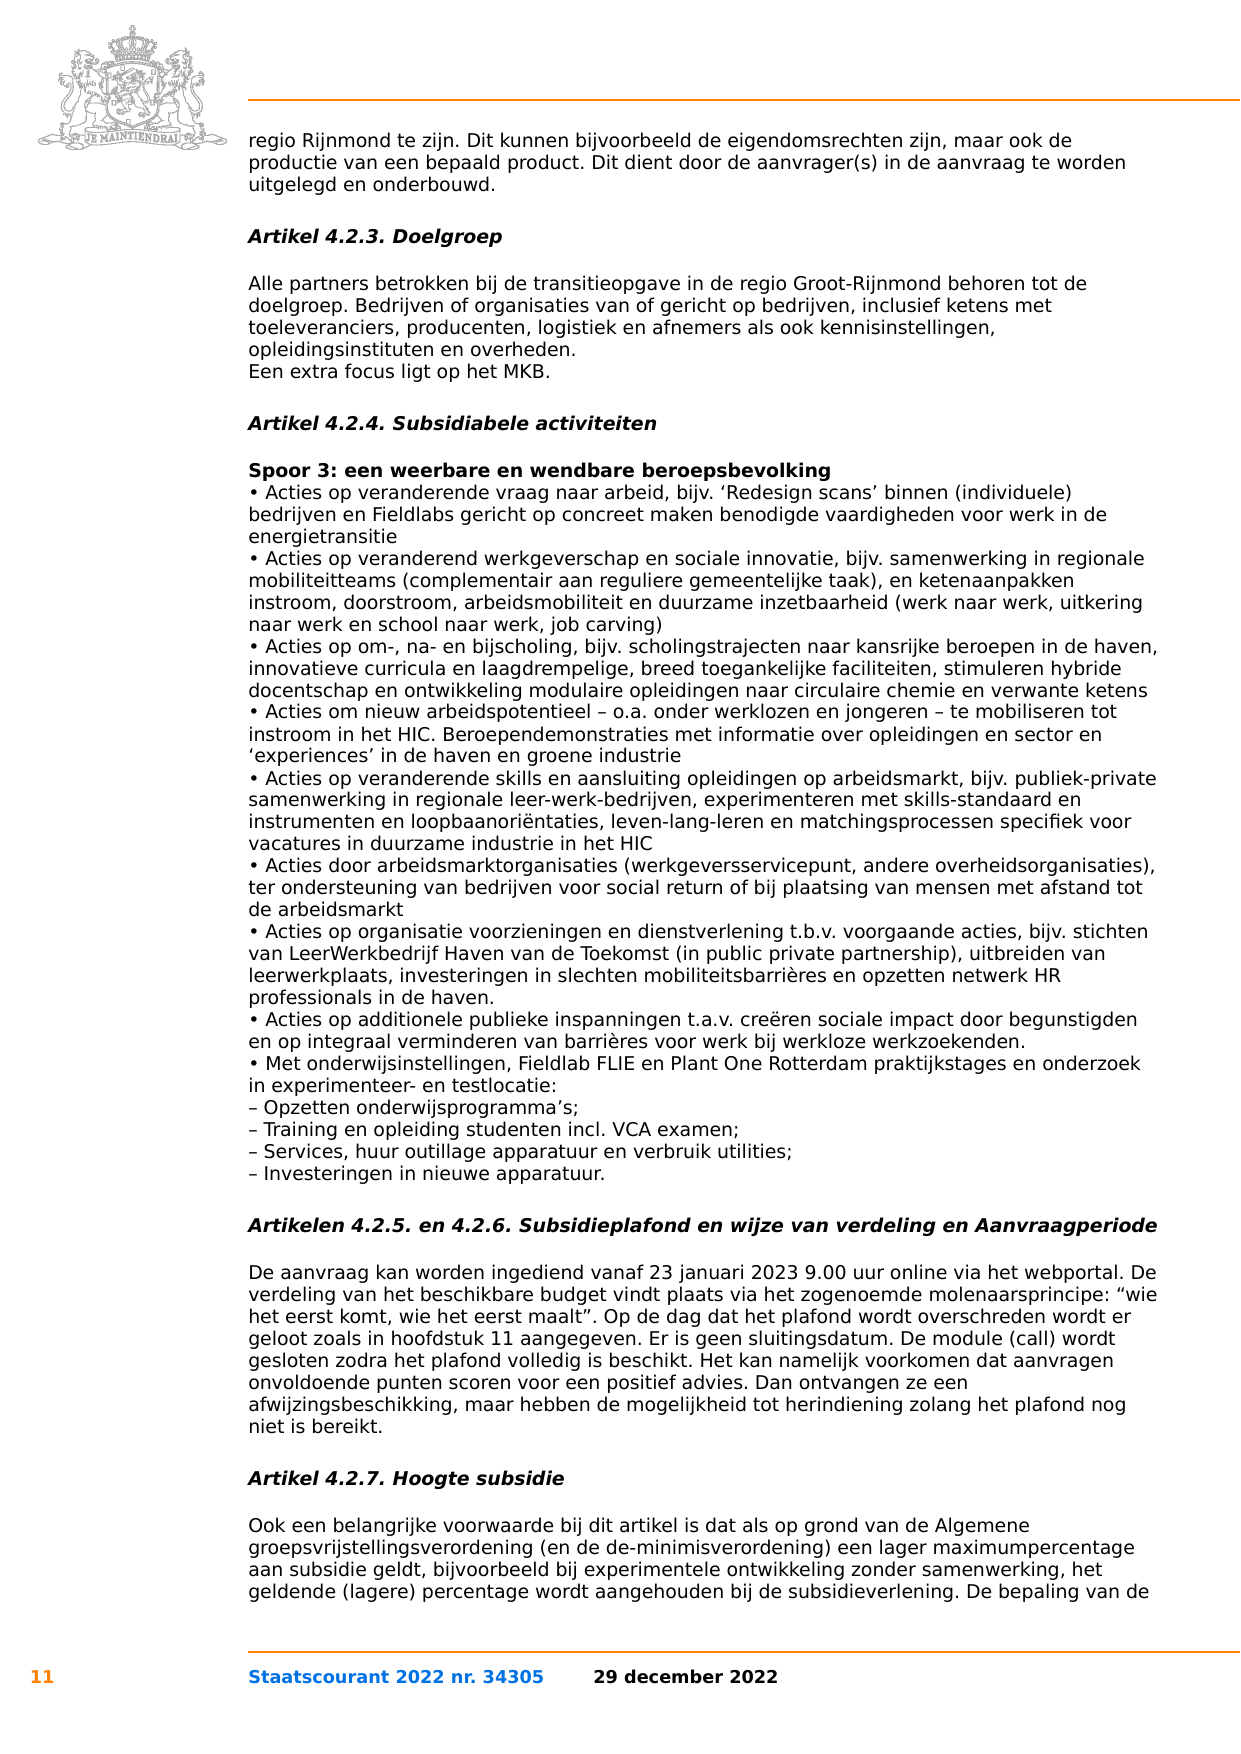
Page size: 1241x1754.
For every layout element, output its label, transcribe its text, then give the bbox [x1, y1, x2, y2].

text Alle partners betrokken bij de transitieopgave in de regio Groot-Rijnmond behoren tot de doelgroep. Bedrijven of organisaties van of gericht op bedrijven, inclusief ketens met toeleveranciers, producenten, logistiek en afnemers als ook kennisinstellingen, opleidingsinstituten en overheden. [248, 273, 1163, 361]
text • Acties op additionele publieke inspanningen t.a.v. creëren sociale impact door begunstigden en op integraal verminderen van barrières voor werk bij werkloze werkzoekenden. [248, 1009, 1163, 1053]
text – Opzetten onderwijsprogramma’s; [248, 1097, 1163, 1119]
text • Acties door arbeidsmarktorganisaties (werkgeversservicepunt, andere overheidsorganisaties), ter ondersteuning van bedrijven voor social return of bij plaatsing van mensen met afstand tot de arbeidsmarkt [248, 855, 1163, 921]
text • Acties op organisatie voorzieningen en dienstverlening t.b.v. voorgaande acties, bijv. stichten van LeerWerkbedrijf Haven van de Toekomst (in public private partnership), uitbreiden van leerwerkplaats, investeringen in slechten mobiliteitsbarrières en opzetten netwerk HR professionals in de haven. [248, 921, 1163, 1009]
text • Acties op veranderende vraag naar arbeid, bijv. ‘Redesign scans’ binnen (individuele) bedrijven en Fieldlabs gericht op concreet maken benodigde vaardigheden voor werk in de energietransitie [248, 482, 1163, 548]
text Een extra focus ligt op het MKB. [248, 361, 1163, 383]
text • Acties op om-, na- en bijscholing, bijv. scholingstrajecten naar kansrijke beroepen in de haven, innovatieve curricula en laagdrempelige, breed toegankelijke faciliteiten, stimuleren hybride docentschap en ontwikkeling modulaire opleidingen naar circulaire chemie en verwante ketens [248, 636, 1163, 701]
subtitle Artikelen 4.2.5. en 4.2.6. Subsidieplafond en wijze van verdeling en Aanvraagperiode [248, 1215, 1163, 1237]
text Ook een belangrijke voorwaarde bij dit artikel is dat als op grond van de Algemene groepsvrijstellingsverordening (en de de-minimisverordening) een lager maximumpercentage aan subsidie geldt, bijvoorbeeld bij experimentele ontwikkeling zonder samenwerking, het geldende (lagere) percentage wordt aangehouden bij de subsidieverlening. De bepaling van de [248, 1515, 1163, 1603]
text – Training en opleiding studenten incl. VCA examen; [248, 1119, 1163, 1141]
subtitle Artikel 4.2.3. Doelgroep [248, 226, 1163, 248]
text – Investeringen in nieuwe apparatuur. [248, 1163, 1163, 1185]
subtitle Artikel 4.2.7. Hoogte subsidie [248, 1468, 1163, 1490]
text • Met onderwijsinstellingen, Fieldlab FLIE en Plant One Rotterdam praktijkstages en onderzoek in experimenteer- en testlocatie: [248, 1053, 1163, 1097]
text • Acties op veranderend werkgeverschap en sociale innovatie, bijv. samenwerking in regionale mobiliteitteams (complementair aan reguliere gemeentelijke taak), en ketenaanpakken instroom, doorstroom, arbeidsmobiliteit en duurzame inzetbaarheid (werk naar werk, uitkering naar werk en school naar werk, job carving) [248, 548, 1163, 636]
subtitle Artikel 4.2.4. Subsidiabele activiteiten [248, 413, 1163, 435]
text Spoor 3: een weerbare en wendbare beroepsbevolking [248, 460, 1163, 482]
text regio Rijnmond te zijn. Dit kunnen bijvoorbeeld de eigendomsrechten zijn, maar ook de productie van een bepaald product. Dit dient door de aanvrager(s) in de aanvraag te worden uitgelegd en onderbouwd. [248, 130, 1163, 196]
text – Services, huur outillage apparatuur en verbruik utilities; [248, 1141, 1163, 1163]
text • Acties om nieuw arbeidspotentieel – o.a. onder werklozen en jongeren – te mobiliseren tot instroom in het HIC. Beroependemonstraties met informatie over opleidingen en sector en ‘experiences’ in de haven en groene industrie [248, 701, 1163, 767]
text • Acties op veranderende skills en aansluiting opleidingen op arbeidsmarkt, bijv. publiek-private samenwerking in regionale leer-werk-bedrijven, experimenteren met skills-standaard en instrumenten en loopbaanoriëntaties, leven-lang-leren en matchingsprocessen specifiek voor vacatures in duurzame industrie in het HIC [248, 767, 1163, 855]
picture [38, 25, 227, 150]
text De aanvraag kan worden ingediend vanaf 23 januari 2023 9.00 uur online via het webportal. De verdeling van het beschikbare budget vindt plaats via het zogenoemde molenaarsprincipe: “wie het eerst komt, wie het eerst maalt”. Op de dag dat het plafond wordt overschreden wordt er geloot zoals in hoofdstuk 11 aangegeven. Er is geen sluitingsdatum. De module (call) wordt gesloten zodra het plafond volledig is beschikt. Het kan namelijk voorkomen dat aanvragen onvoldoende punten scoren voor een positief advies. Dan ontvangen ze een afwijzingsbeschikking, maar hebben de mogelijkheid tot herindiening zolang het plafond nog niet is bereikt. [248, 1262, 1163, 1438]
